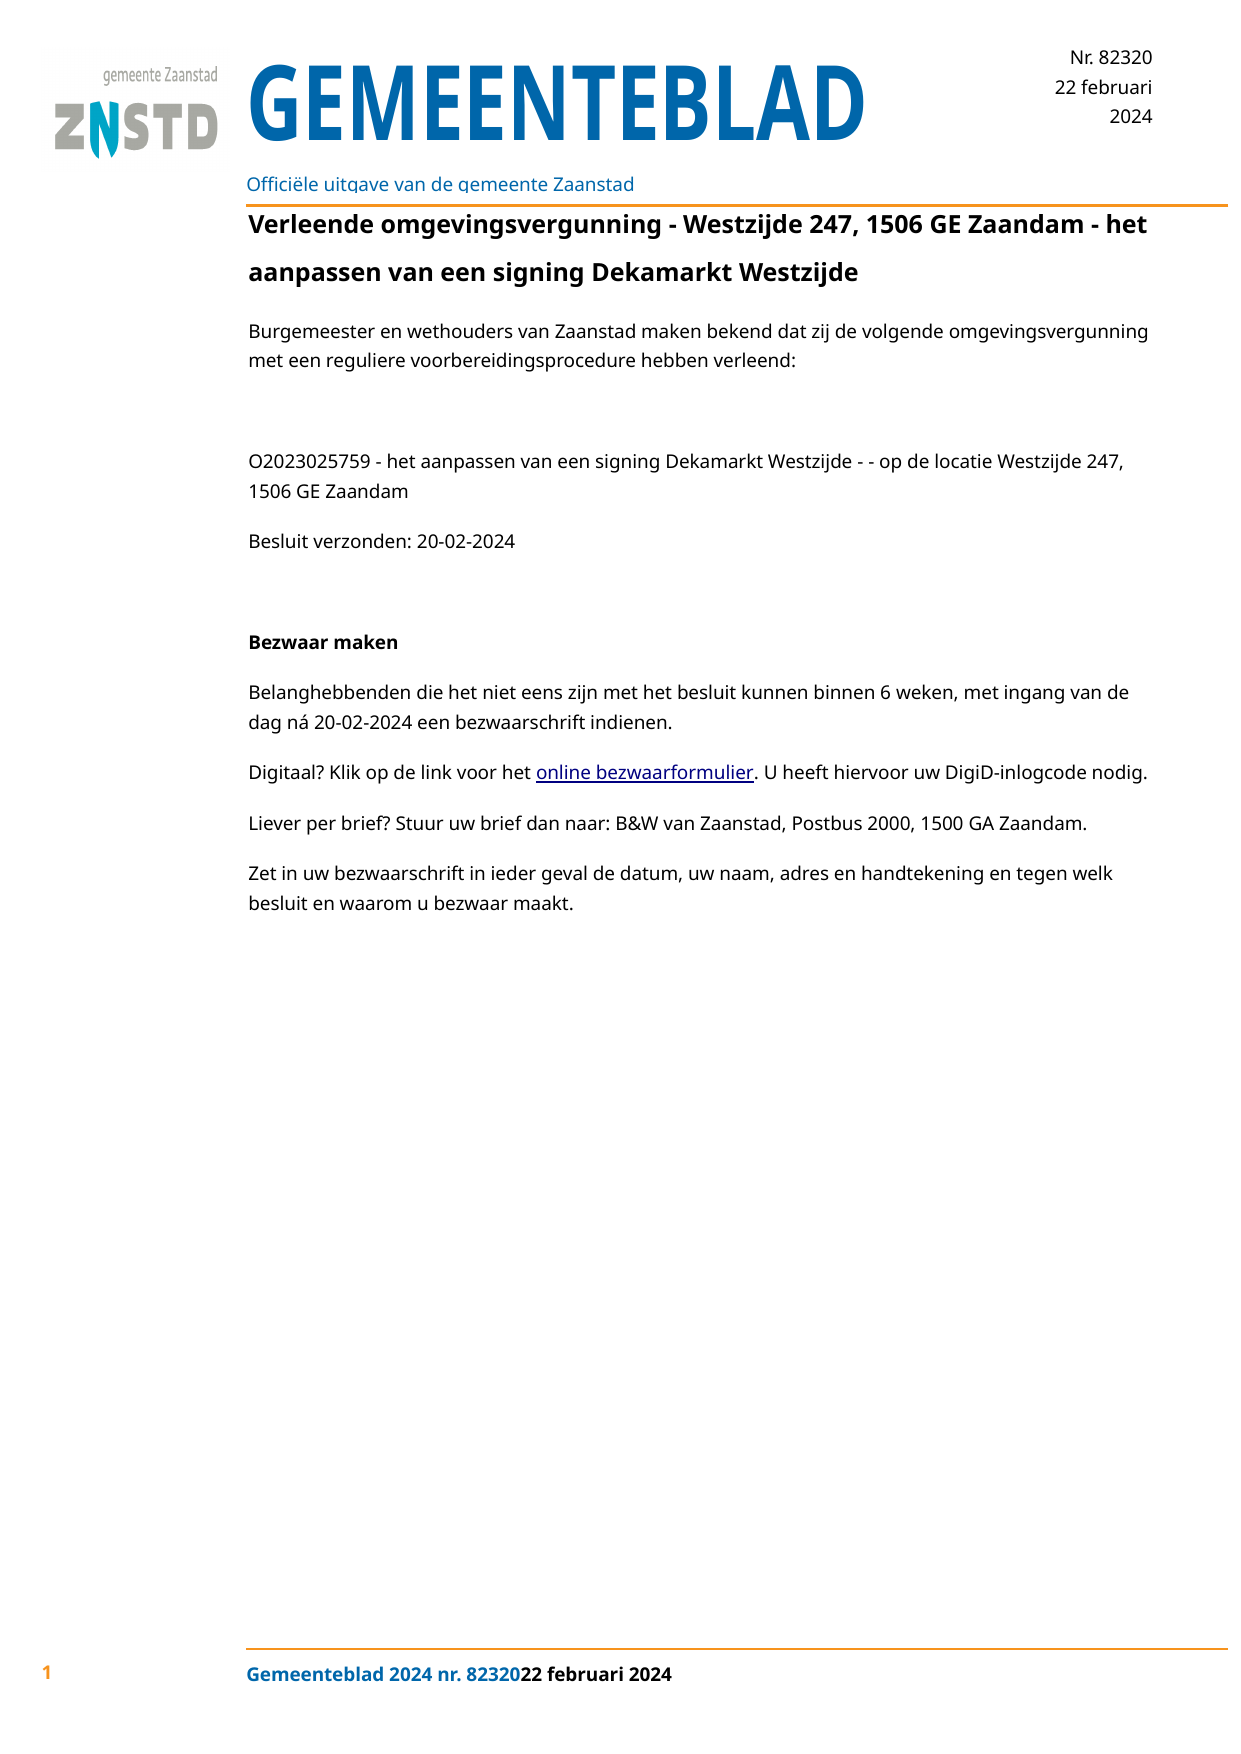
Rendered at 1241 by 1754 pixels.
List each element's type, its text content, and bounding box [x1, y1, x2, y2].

text Liever per brief? Stuur uw brief dan naar: B&W van Zaanstad, Postbus 2000, 1500 GA Zaandam. [248, 810, 1152, 836]
text O2023025759 - het aanpassen van een signing Dekamarkt Westzijde - - op de locatie Westzijde 247, 1506 GE Zaandam [248, 448, 1152, 504]
text Besluit verzonden: 20-02-2024 [248, 528, 1152, 554]
picture [41, 47, 231, 172]
text Burgemeester en wethouders van Zaanstad maken bekend dat zij de volgende omgevingsvergunning met een reguliere voorbereidingsprocedure hebben verleend: [248, 318, 1152, 373]
text Bezwaar maken [248, 629, 1152, 655]
text Belanghebbenden die het niet eens zijn met het besluit kunnen binnen 6 weken, met ingang van de dag ná 20-02-2024 een bezwaarschrift indienen. [248, 679, 1152, 735]
text Verleende omgevingsvergunning - Westzijde 247, 1506 GE Zaandam - het aanpassen van een signing Dekamarkt Westzijde [248, 207, 1152, 288]
text Digitaal? Klik op de link voor het online bezwaarformulier. U heeft hiervoor uw DigiD-inlogcode nodig. [248, 759, 1152, 785]
text Zet in uw bezwaarschrift in ieder geval de datum, uw naam, adres en handtekening en tegen welk besluit en waarom u bezwaar maakt. [248, 860, 1152, 916]
